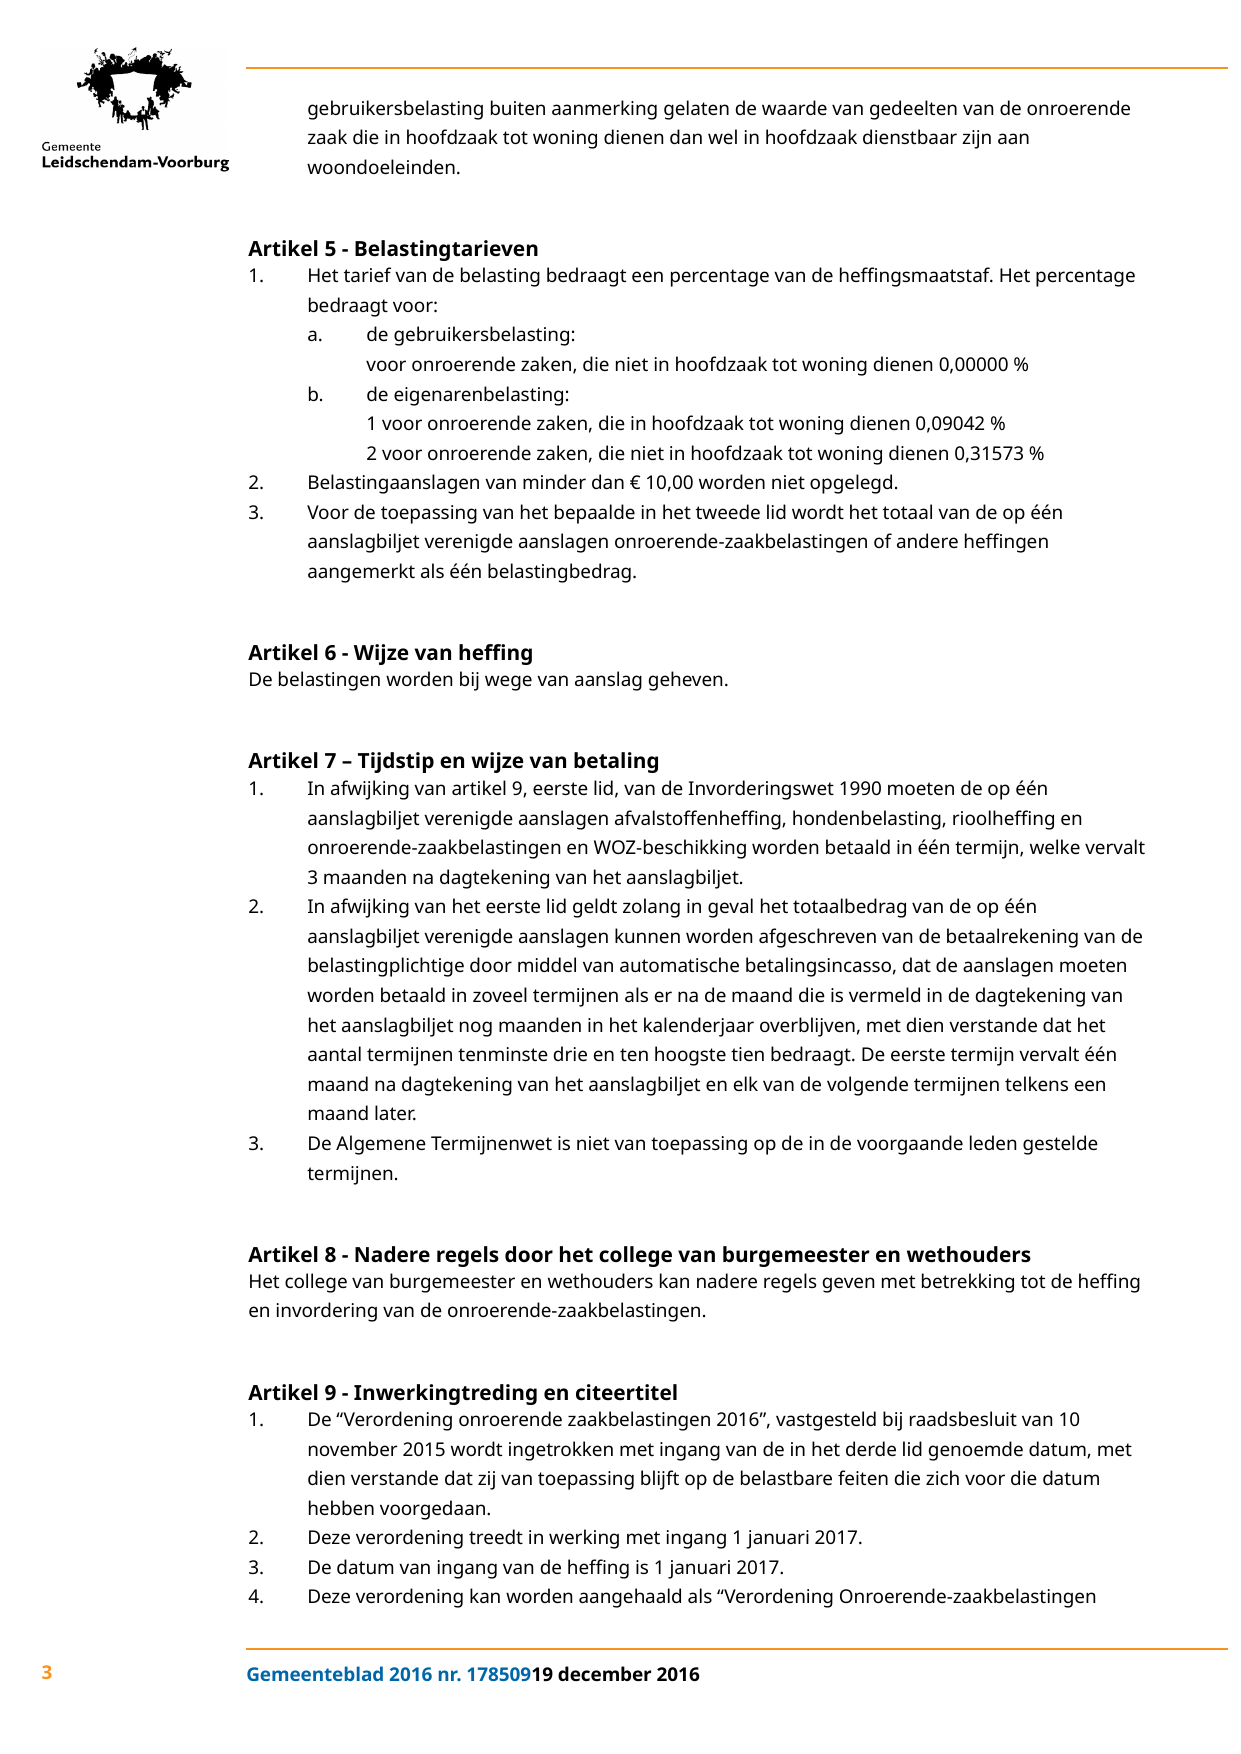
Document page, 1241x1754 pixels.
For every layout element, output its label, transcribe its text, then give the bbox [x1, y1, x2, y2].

list Deze verordening treedt in werking met ingang 1 januari 2017. [248, 1524, 1152, 1550]
text Artikel 7 – Tijdstip en wijze van betaling [248, 747, 1152, 775]
list gebruikersbelasting buiten aanmerking gelaten de waarde van gedeelten van de onroerende zaak die in hoofdzaak tot woning dienen dan wel in hoofdzaak dienstbaar zijn aan woondoeleinden. [248, 95, 1152, 180]
text De belastingen worden bij wege van aanslag geheven. [248, 667, 1152, 692]
list De “Verordening onroerende zaakbelastingen 2016”, vastgesteld bij raadsbesluit van 10 november 2015 wordt ingetrokken met ingang van de in het derde lid genoemde datum, met dien verstande dat zij van toepassing blijft op de belastbare feiten die zich voor die datum hebben voorgedaan. [248, 1406, 1152, 1521]
list 1 voor onroerende zaken, die in hoofdzaak tot woning dienen 0,09042 % [307, 410, 1152, 436]
list De Algemene Termijnenwet is niet van toepassing op de in de voorgaande leden gestelde termijnen. [248, 1130, 1152, 1185]
text Het college van burgemeester en wethouders kan nadere regels geven met betrekking tot de heffing en invordering van de onroerende-zaakbelastingen. [248, 1268, 1152, 1323]
list de gebruikersbelasting: [307, 322, 1152, 347]
list 2 voor onroerende zaken, die niet in hoofdzaak tot woning dienen 0,31573 % [307, 440, 1152, 466]
text Artikel 9 - Inwerkingtreding en citeertitel [248, 1378, 1152, 1406]
list Voor de toepassing van het bepaalde in het tweede lid wordt het totaal van de op één aanslagbiljet verenigde aanslagen onroerende-zaakbelastingen of andere heffingen aangemerkt als één belastingbedrag. [248, 499, 1152, 584]
list voor onroerende zaken, die niet in hoofdzaak tot woning dienen 0,00000 % [307, 351, 1152, 377]
list Het tarief van de belasting bedraagt een percentage van de heffingsmaatstaf. Het percentage bedraagt voor: [248, 262, 1152, 318]
picture [41, 47, 231, 172]
list Belastingaanslagen van minder dan € 10,00 worden niet opgelegd. [248, 469, 1152, 495]
list In afwijking van het eerste lid geldt zolang in geval het totaalbedrag van de op één aanslagbiljet verenigde aanslagen kunnen worden afgeschreven van de betaalrekening van de belastingplichtige door middel van automatische betalingsincasso, dat de aanslagen moeten worden betaald in zoveel termijnen als er na de maand die is vermeld in de dagtekening van het aanslagbiljet nog maanden in het kalenderjaar overblijven, met dien verstande dat het aantal termijnen tenminste drie en ten hoogste tien bedraagt. De eerste termijn vervalt één maand na dagtekening van het aanslagbiljet en elk van de volgende termijnen telkens een maand later. [248, 893, 1152, 1126]
list De datum van ingang van de heffing is 1 januari 2017. [248, 1554, 1152, 1580]
list de eigenarenbelasting: [307, 381, 1152, 406]
text Artikel 6 - Wijze van heffing [248, 638, 1152, 667]
list Deze verordening kan worden aangehaald als “Verordening Onroerende-zaakbelastingen [248, 1584, 1152, 1609]
text Artikel 5 - Belastingtarieven [248, 234, 1152, 262]
text Artikel 8 - Nadere regels door het college van burgemeester en wethouders [248, 1240, 1152, 1268]
list In afwijking van artikel 9, eerste lid, van de Invorderingswet 1990 moeten de op één aanslagbiljet verenigde aanslagen afvalstoffenheffing, hondenbelasting, rioolheffing en onroerende-zaakbelastingen en WOZ-beschikking worden betaald in één termijn, welke vervalt 3 maanden na dagtekening van het aanslagbiljet. [248, 775, 1152, 889]
